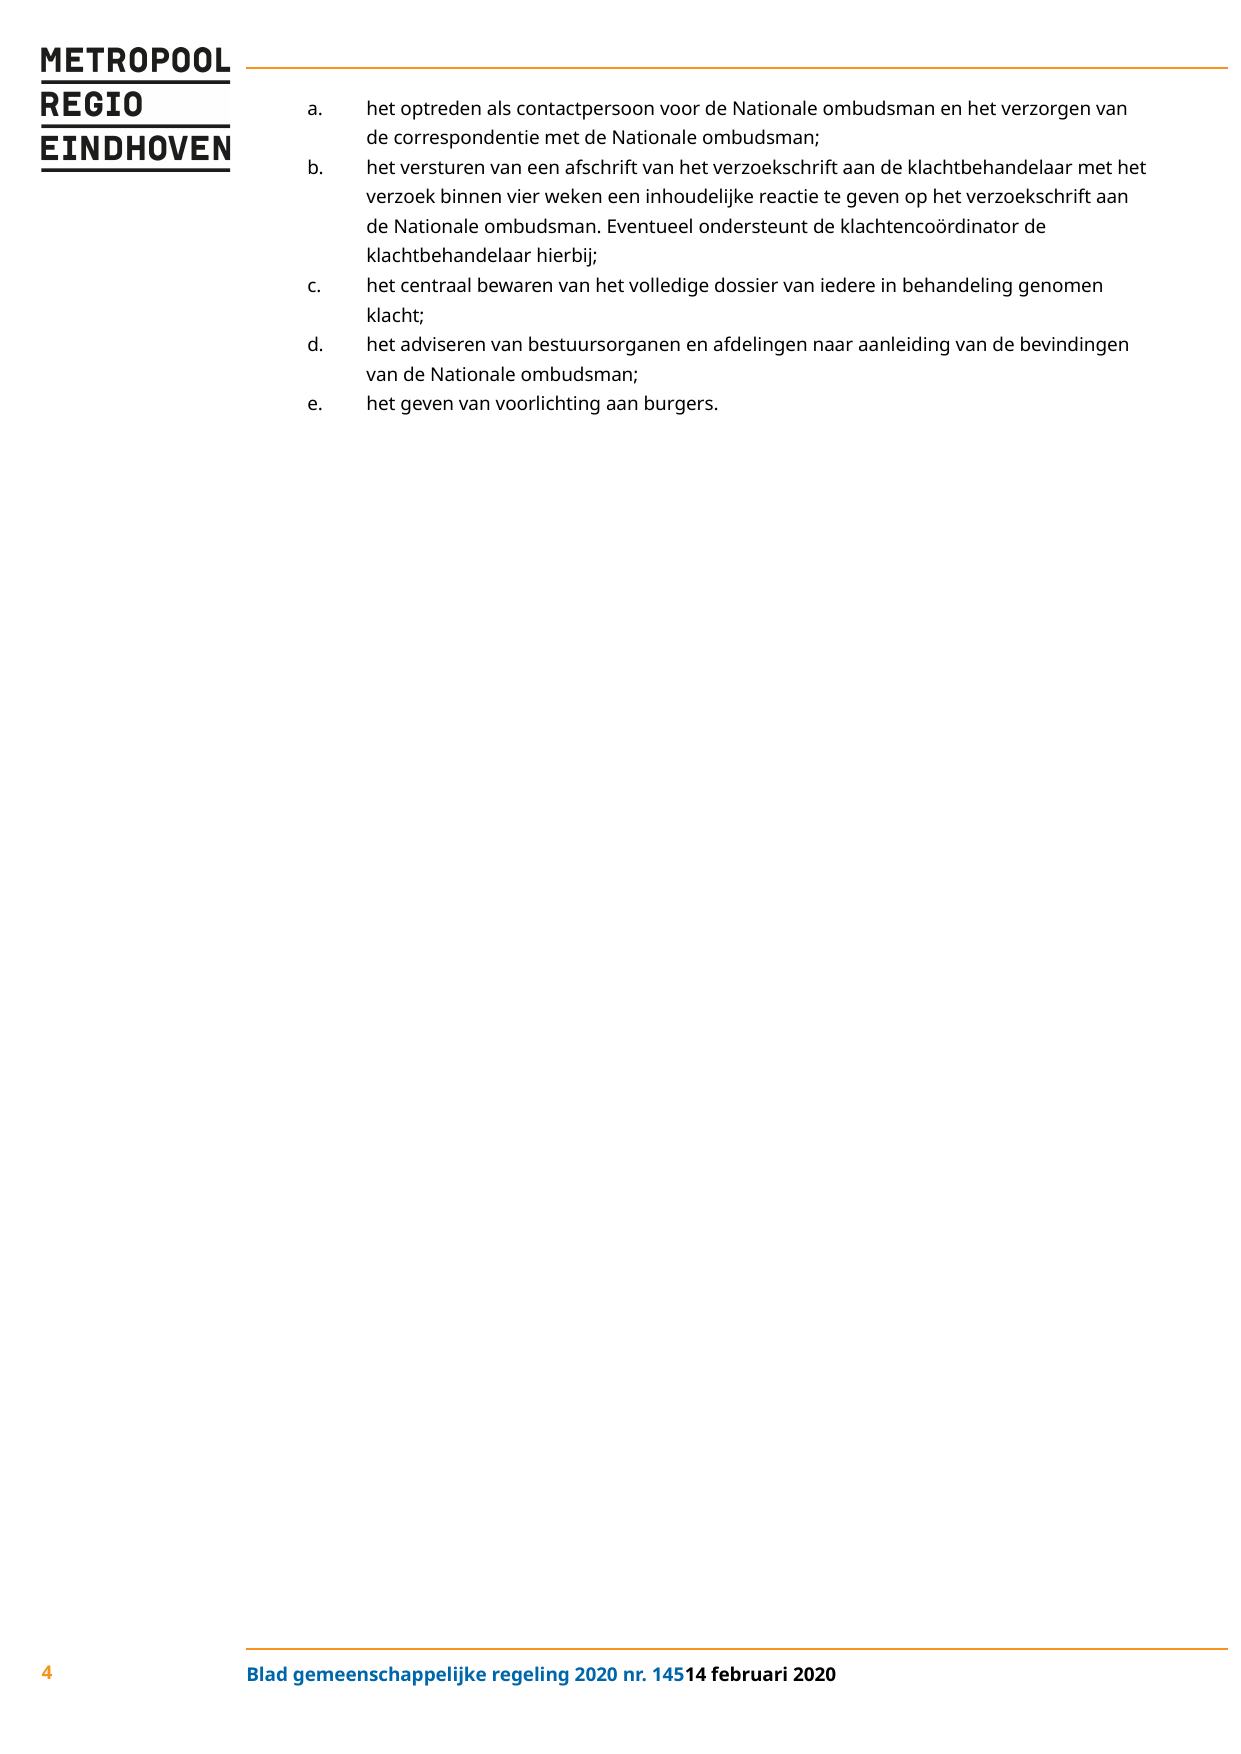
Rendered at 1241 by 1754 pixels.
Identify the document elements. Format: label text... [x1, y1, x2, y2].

list het geven van voorlichting aan burgers. [307, 391, 1152, 416]
list het versturen van een afschrift van het verzoekschrift aan de klachtbehandelaar met het verzoek binnen vier weken een inhoudelijke reactie te geven op het verzoekschrift aan de Nationale ombudsman. Eventueel ondersteunt de klachtencoördinator de klachtbehandelaar hierbij; [307, 154, 1152, 268]
list het optreden als contactpersoon voor de Nationale ombudsman en het verzorgen van de correspondentie met de Nationale ombudsman; [307, 95, 1152, 150]
list het adviseren van bestuursorganen en afdelingen naar aanleiding van de bevindingen van de Nationale ombudsman; [307, 331, 1152, 387]
picture [41, 47, 231, 172]
list het centraal bewaren van het volledige dossier van iedere in behandeling genomen klacht; [307, 272, 1152, 328]
